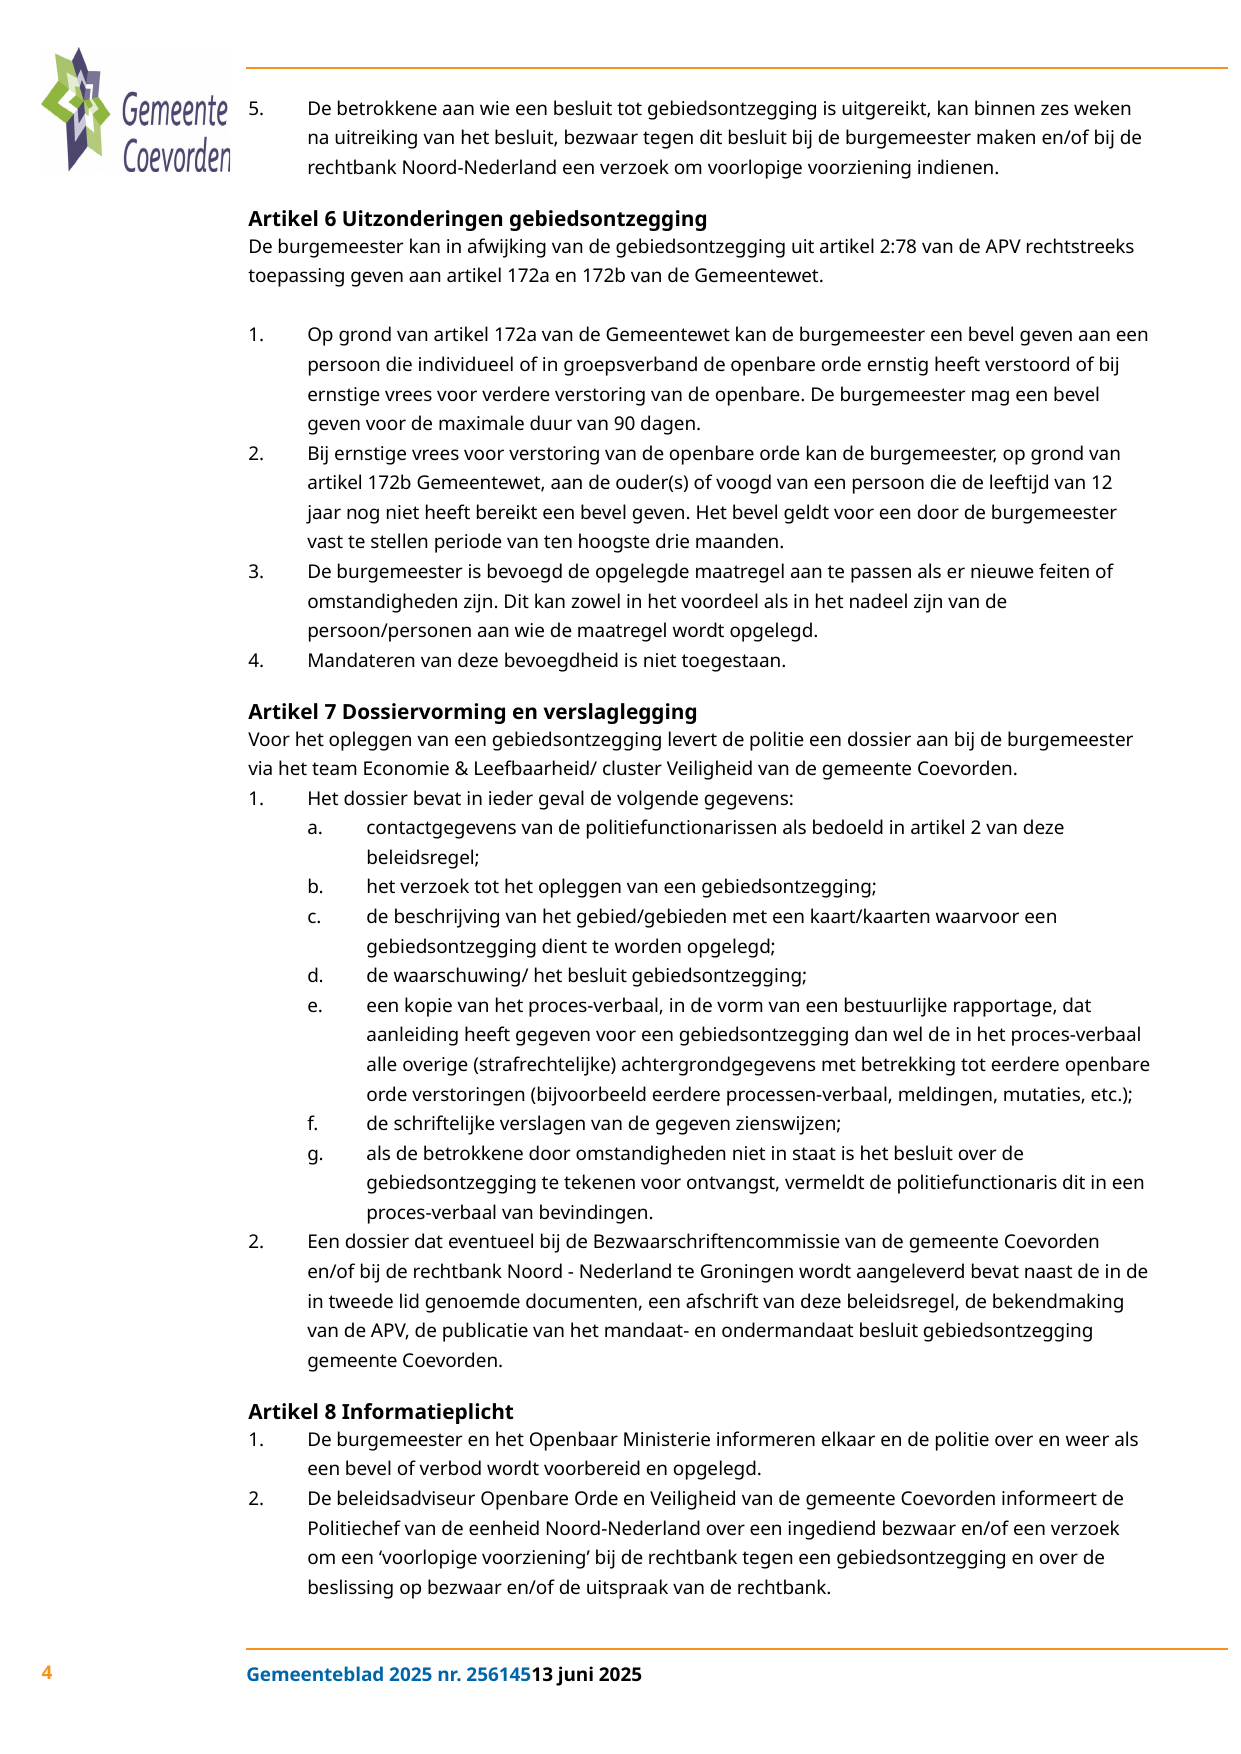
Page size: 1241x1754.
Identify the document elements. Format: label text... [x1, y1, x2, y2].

list de beschrijving van het gebied/gebieden met een kaart/kaarten waarvoor een gebiedsontzegging dient te worden opgelegd; [307, 903, 1152, 959]
picture [41, 47, 231, 172]
text Artikel 6 Uitzonderingen gebiedsontzegging [248, 204, 1152, 233]
list contactgegevens van de politiefunctionarissen als bedoeld in artikel 2 van deze beleidsregel; [307, 814, 1152, 870]
text Artikel 7 Dossiervorming en verslaglegging [248, 697, 1152, 726]
list als de betrokkene door omstandigheden niet in staat is het besluit over de gebiedsontzegging te tekenen voor ontvangst, vermeldt de politiefunctionaris dit in een proces-verbaal van bevindingen. [307, 1140, 1152, 1225]
text De burgemeester kan in afwijking van de gebiedsontzegging uit artikel 2:78 van de APV rechtstreeks toepassing geven aan artikel 172a en 172b van de Gemeentewet. [248, 233, 1152, 288]
list Een dossier dat eventueel bij de Bezwaarschriftencommissie van de gemeente Coevorden en/of bij de rechtbank Noord - Nederland te Groningen wordt aangeleverd bevat naast de in de in tweede lid genoemde documenten, een afschrift van deze beleidsregel, de bekendmaking van de APV, de publicatie van het mandaat- en ondermandaat besluit gebiedsontzegging gemeente Coevorden. [248, 1229, 1152, 1373]
list het verzoek tot het opleggen van een gebiedsontzegging; [307, 874, 1152, 899]
list De burgemeester is bevoegd de opgelegde maatregel aan te passen als er nieuwe feiten of omstandigheden zijn. Dit kan zowel in het voordeel als in het nadeel zijn van de persoon/personen aan wie de maatregel wordt opgelegd. [248, 558, 1152, 643]
text Artikel 8 Informatieplicht [248, 1397, 1152, 1426]
list De beleidsadviseur Openbare Orde en Veiligheid van de gemeente Coevorden informeert de Politiechef van de eenheid Noord-Nederland over een ingediend bezwaar en/of een verzoek om een ‘voorlopige voorziening’ bij de rechtbank tegen een gebiedsontzegging en over de beslissing op bezwaar en/of de uitspraak van de rechtbank. [248, 1485, 1152, 1599]
list Het dossier bevat in ieder geval de volgende gegevens: [248, 785, 1152, 811]
list Bij ernstige vrees voor verstoring van de openbare orde kan de burgemeester, op grond van artikel 172b Gemeentewet, aan de ouder(s) of voogd van een persoon die de leeftijd van 12 jaar nog niet heeft bereikt een bevel geven. Het bevel geldt voor een door de burgemeester vast te stellen periode van ten hoogste drie maanden. [248, 440, 1152, 554]
list De betrokkene aan wie een besluit tot gebiedsontzegging is uitgereikt, kan binnen zes weken na uitreiking van het besluit, bezwaar tegen dit besluit bij de burgemeester maken en/of bij de rechtbank Noord-Nederland een verzoek om voorlopige voorziening indienen. [248, 95, 1152, 180]
list Mandateren van deze bevoegdheid is niet toegestaan. [248, 647, 1152, 673]
text Voor het opleggen van een gebiedsontzegging levert de politie een dossier aan bij de burgemeester via het team Economie & Leefbaarheid/ cluster Veiligheid van de gemeente Coevorden. [248, 726, 1152, 781]
list De burgemeester en het Openbaar Ministerie informeren elkaar en de politie over en weer als een bevel of verbod wordt voorbereid en opgelegd. [248, 1426, 1152, 1481]
list de waarschuwing/ het besluit gebiedsontzegging; [307, 962, 1152, 988]
list Op grond van artikel 172a van de Gemeentewet kan de burgemeester een bevel geven aan een persoon die individueel of in groepsverband de openbare orde ernstig heeft verstoord of bij ernstige vrees voor verdere verstoring van de openbare. De burgemeester mag een bevel geven voor de maximale duur van 90 dagen. [248, 322, 1152, 436]
list een kopie van het proces-verbaal, in de vorm van een bestuurlijke rapportage, dat aanleiding heeft gegeven voor een gebiedsontzegging dan wel de in het proces-verbaal alle overige (strafrechtelijke) achtergrondgegevens met betrekking tot eerdere openbare orde verstoringen (bijvoorbeeld eerdere processen-verbaal, meldingen, mutaties, etc.); [307, 992, 1152, 1107]
list de schriftelijke verslagen van de gegeven zienswijzen; [307, 1110, 1152, 1136]
